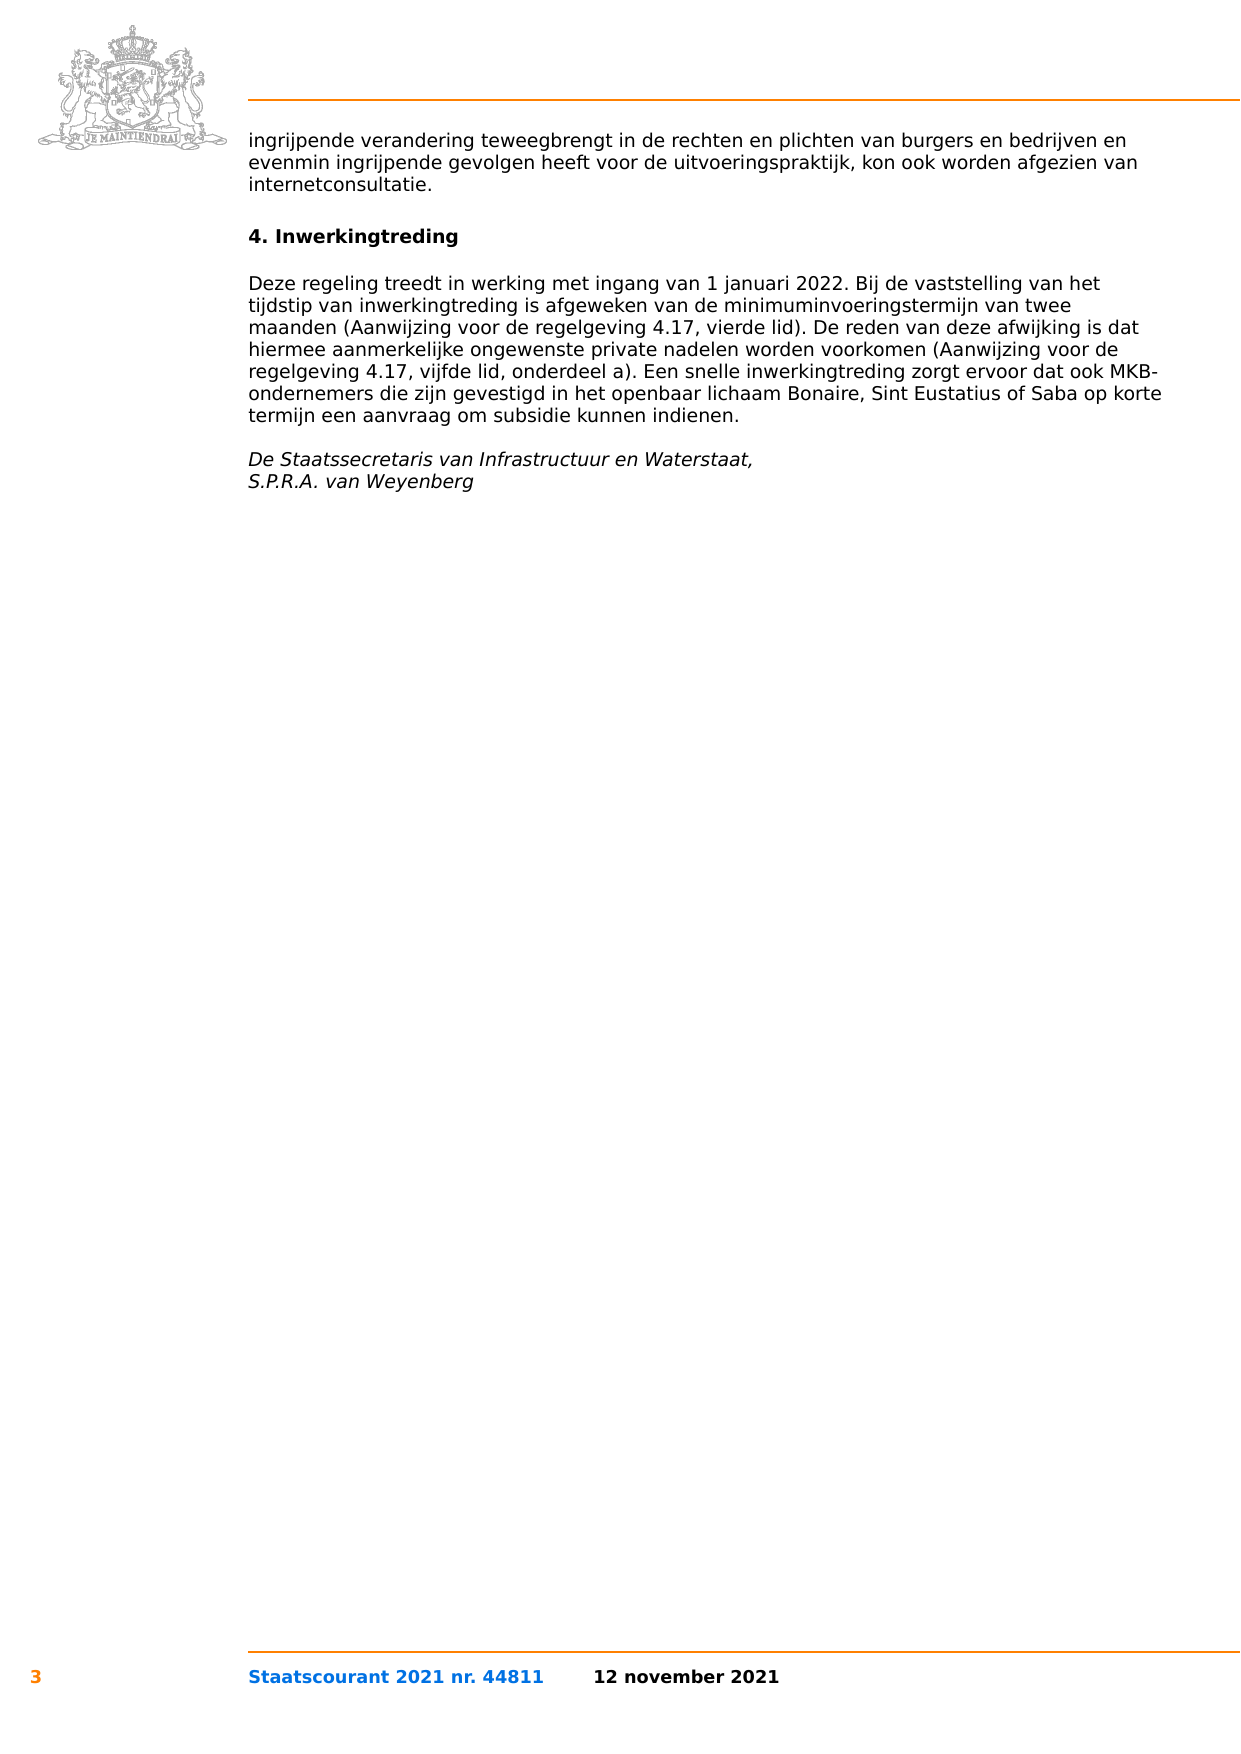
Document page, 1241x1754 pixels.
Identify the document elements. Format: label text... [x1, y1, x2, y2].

text De Staatssecretaris van Infrastructuur en Waterstaat, S.P.R.A. van Weyenberg [248, 448, 1163, 492]
picture [38, 25, 227, 150]
subtitle 4. Inwerkingtreding [248, 226, 1163, 248]
text Deze regeling treedt in werking met ingang van 1 januari 2022. Bij de vaststelling van het tijdstip van inwerkingtreding is afgeweken van de minimuminvoeringstermijn van twee maanden (Aanwijzing voor de regelgeving 4.17, vierde lid). De reden van deze afwijking is dat hiermee aanmerkelijke ongewenste private nadelen worden voorkomen (Aanwijzing voor de regelgeving 4.17, vijfde lid, onderdeel a). Een snelle inwerkingtreding zorgt ervoor dat ook MKB-ondernemers die zijn gevestigd in het openbaar lichaam Bonaire, Sint Eustatius of Saba op korte termijn een aanvraag om subsidie kunnen indienen. [248, 273, 1163, 427]
text ingrijpende verandering teweegbrengt in de rechten en plichten van burgers en bedrijven en evenmin ingrijpende gevolgen heeft voor de uitvoeringspraktijk, kon ook worden afgezien van internetconsultatie. [248, 130, 1163, 196]
